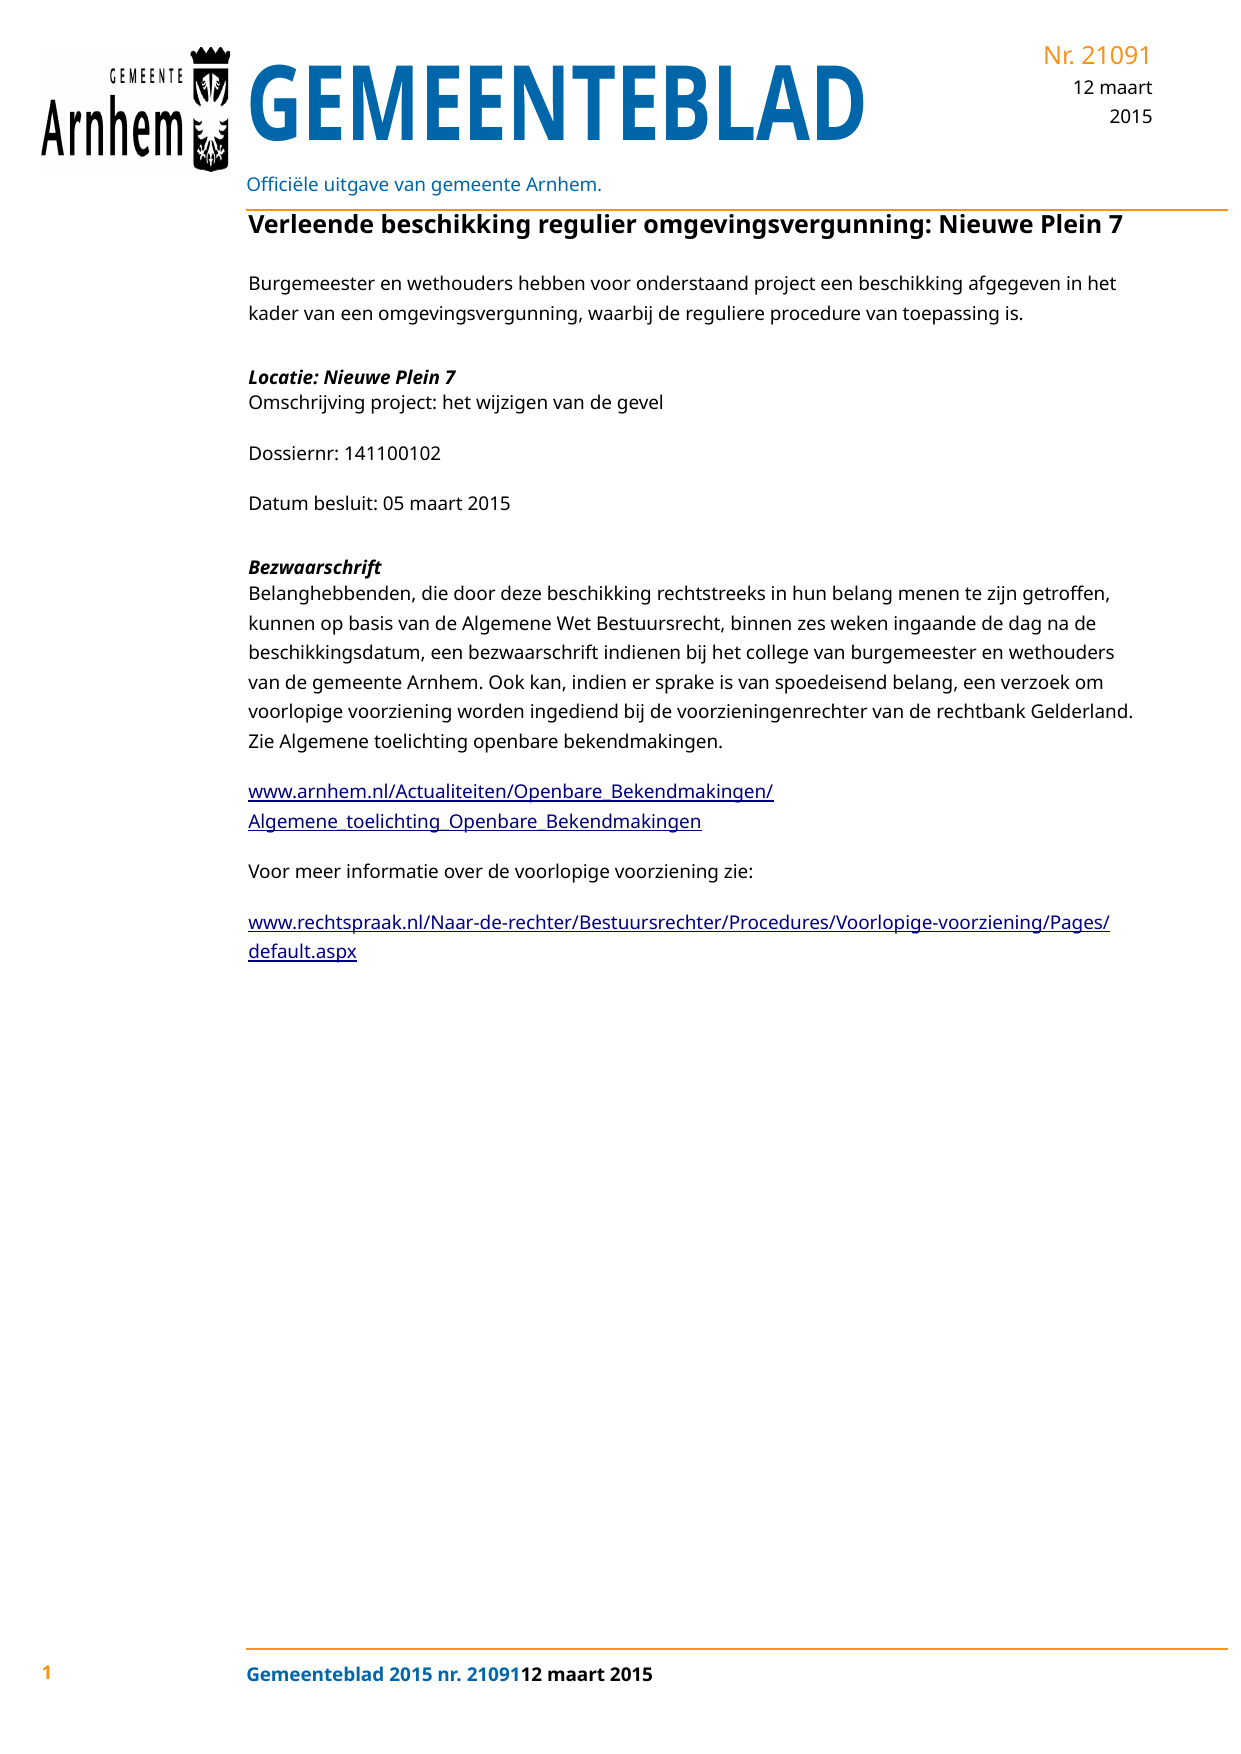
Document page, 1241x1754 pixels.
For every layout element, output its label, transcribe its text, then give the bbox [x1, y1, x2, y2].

text Voor meer informatie over de voorlopige voorziening zie: [248, 858, 1152, 884]
picture [41, 47, 231, 172]
text Omschrijving project: het wijzigen van de gevel [248, 389, 1152, 415]
text Burgemeester en wethouders hebben voor onderstaand project een beschikking afgegeven in het kader van een omgevingsvergunning, waarbij de reguliere procedure van toepassing is. [248, 270, 1152, 326]
text www.arnhem.nl/Actualiteiten/Openbare_Bekendmakingen/Algemene_toelichting_Openbare_Bekendmakingen [248, 778, 1152, 834]
text Verleende beschikking regulier omgevingsvergunning: Nieuwe Plein 7 [248, 211, 1152, 241]
text Bezwaarschrift [248, 554, 1152, 580]
text Datum besluit: 05 maart 2015 [248, 490, 1152, 516]
text www.rechtspraak.nl/Naar-de-rechter/Bestuursrechter/Procedures/Voorlopige-voorziening/Pages/default.aspx [248, 909, 1152, 964]
text Locatie: Nieuwe Plein 7 [248, 364, 1152, 389]
text Belanghebbenden, die door deze beschikking rechtstreeks in hun belang menen te zijn getroffen, kunnen op basis van de Algemene Wet Bestuursrecht, binnen zes weken ingaande de dag na de beschikkingsdatum, een bezwaarschrift indienen bij het college van burgemeester en wethouders van de gemeente Arnhem. Ook kan, indien er sprake is van spoedeisend belang, een verzoek om voorlopige voorziening worden ingediend bij de voorzieningenrechter van de rechtbank Gelderland. Zie Algemene toelichting openbare bekendmakingen. [248, 580, 1152, 754]
text Dossiernr: 141100102 [248, 440, 1152, 466]
